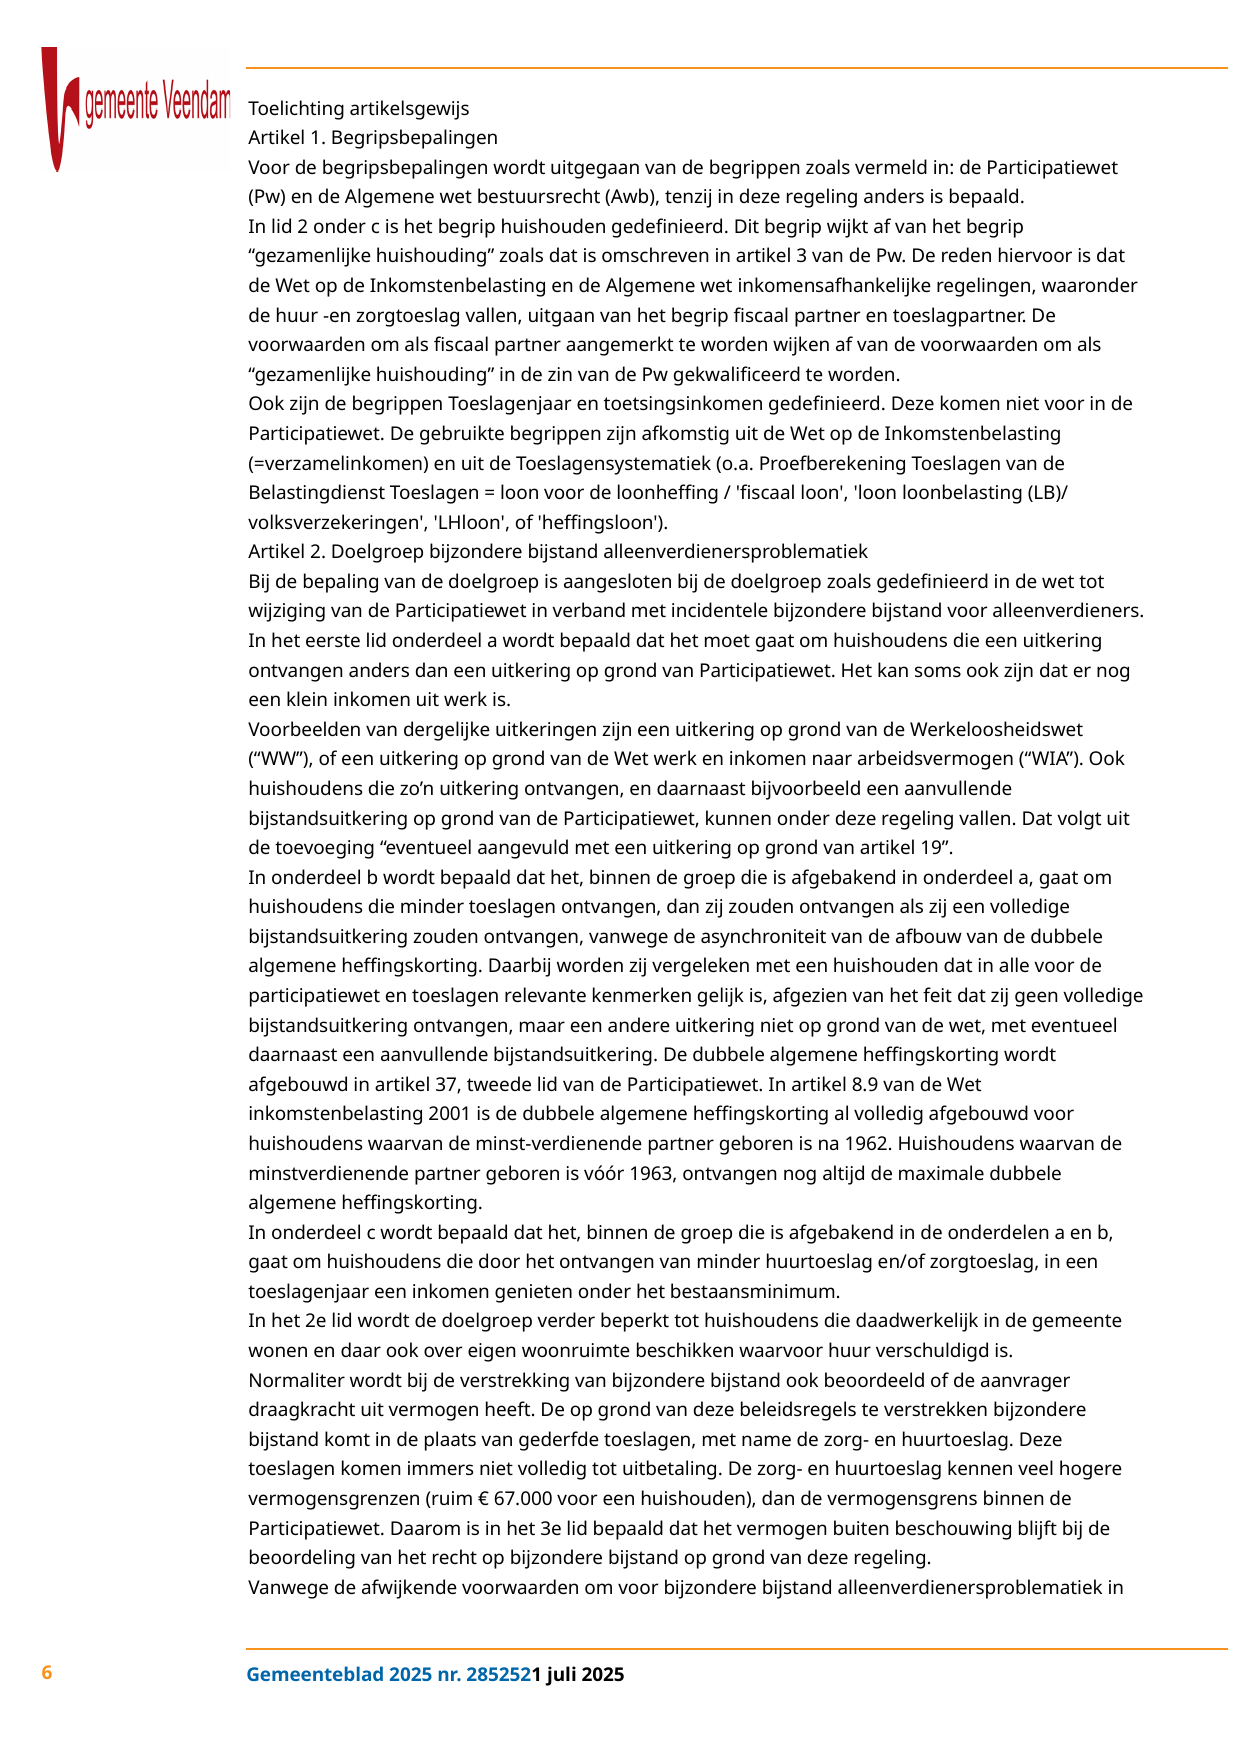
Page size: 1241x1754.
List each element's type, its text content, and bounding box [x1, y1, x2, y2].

text In het 2e lid wordt de doelgroep verder beperkt tot huishoudens die daadwerkelijk in de gemeente wonen en daar ook over eigen woonruimte beschikken waarvoor huur verschuldigd is. [248, 1308, 1152, 1363]
text Ook zijn de begrippen Toeslagenjaar en toetsingsinkomen gedefinieerd. Deze komen niet voor in de Participatiewet. De gebruikte begrippen zijn afkomstig uit de Wet op de Inkomstenbelasting (=verzamelinkomen) en uit de Toeslagensystematiek (o.a. Proefberekening Toeslagen van de Belastingdienst Toeslagen = loon voor de loonheffing / 'fiscaal loon', 'loon loonbelasting (LB)/ volksverzekeringen', 'LHloon', of 'heffingsloon'). [248, 391, 1152, 535]
text In lid 2 onder c is het begrip huishouden gedefinieerd. Dit begrip wijkt af van het begrip “gezamenlijke huishouding” zoals dat is omschreven in artikel 3 van de Pw. De reden hiervoor is dat de Wet op de Inkomstenbelasting en de Algemene wet inkomensafhankelijke regelingen, waaronder de huur -en zorgtoeslag vallen, uitgaan van het begrip fiscaal partner en toeslagpartner. De voorwaarden om als fiscaal partner aangemerkt te worden wijken af van de voorwaarden om als “gezamenlijke huishouding” in de zin van de Pw gekwalificeerd te worden. [248, 213, 1152, 387]
text Voorbeelden van dergelijke uitkeringen zijn een uitkering op grond van de Werkeloosheidswet (“WW”), of een uitkering op grond van de Wet werk en inkomen naar arbeidsvermogen (“WIA”). Ook huishoudens die zo’n uitkering ontvangen, en daarnaast bijvoorbeeld een aanvullende bijstandsuitkering op grond van de Participatiewet, kunnen onder deze regeling vallen. Dat volgt uit de toevoeging “eventueel aangevuld met een uitkering op grond van artikel 19”. [248, 716, 1152, 860]
text Toelichting artikelsgewijs [248, 95, 1152, 121]
text In het eerste lid onderdeel a wordt bepaald dat het moet gaat om huishoudens die een uitkering ontvangen anders dan een uitkering op grond van Participatiewet. Het kan soms ook zijn dat er nog een klein inkomen uit werk is. [248, 627, 1152, 712]
text Artikel 1. Begripsbepalingen [248, 124, 1152, 150]
text Voor de begripsbepalingen wordt uitgegaan van de begrippen zoals vermeld in: de Participatiewet (Pw) en de Algemene wet bestuursrecht (Awb), tenzij in deze regeling anders is bepaald. [248, 154, 1152, 209]
text Vanwege de afwijkende voorwaarden om voor bijzondere bijstand alleenverdienersproblematiek in [248, 1574, 1152, 1600]
picture [41, 47, 231, 172]
text Bij de bepaling van de doelgroep is aangesloten bij de doelgroep zoals gedefinieerd in de wet tot wijziging van de Participatiewet in verband met incidentele bijzondere bijstand voor alleenverdieners. [248, 568, 1152, 623]
text In onderdeel b wordt bepaald dat het, binnen de groep die is afgebakend in onderdeel a, gaat om huishoudens die minder toeslagen ontvangen, dan zij zouden ontvangen als zij een volledige bijstandsuitkering zouden ontvangen, vanwege de asynchroniteit van de afbouw van de dubbele algemene heffingskorting. Daarbij worden zij vergeleken met een huishouden dat in alle voor de participatiewet en toeslagen relevante kenmerken gelijk is, afgezien van het feit dat zij geen volledige bijstandsuitkering ontvangen, maar een andere uitkering niet op grond van de wet, met eventueel daarnaast een aanvullende bijstandsuitkering. De dubbele algemene heffingskorting wordt afgebouwd in artikel 37, tweede lid van de Participatiewet. In artikel 8.9 van de Wet inkomstenbelasting 2001 is de dubbele algemene heffingskorting al volledig afgebouwd voor huishoudens waarvan de minst-verdienende partner geboren is na 1962. Huishoudens waarvan de minstverdienende partner geboren is vóór 1963, ontvangen nog altijd de maximale dubbele algemene heffingskorting. [248, 864, 1152, 1215]
text In onderdeel c wordt bepaald dat het, binnen de groep die is afgebakend in de onderdelen a en b, gaat om huishoudens die door het ontvangen van minder huurtoeslag en/of zorgtoeslag, in een toeslagenjaar een inkomen genieten onder het bestaansminimum. [248, 1219, 1152, 1304]
text Artikel 2. Doelgroep bijzondere bijstand alleenverdienersproblematiek [248, 538, 1152, 564]
text Normaliter wordt bij de verstrekking van bijzondere bijstand ook beoordeeld of de aanvrager draagkracht uit vermogen heeft. De op grond van deze beleidsregels te verstrekken bijzondere bijstand komt in de plaats van gederfde toeslagen, met name de zorg- en huurtoeslag. Deze toeslagen komen immers niet volledig tot uitbetaling. De zorg- en huurtoeslag kennen veel hogere vermogensgrenzen (ruim € 67.000 voor een huishouden), dan de vermogensgrens binnen de Participatiewet. Daarom is in het 3e lid bepaald dat het vermogen buiten beschouwing blijft bij de beoordeling van het recht op bijzondere bijstand op grond van deze regeling. [248, 1367, 1152, 1570]
